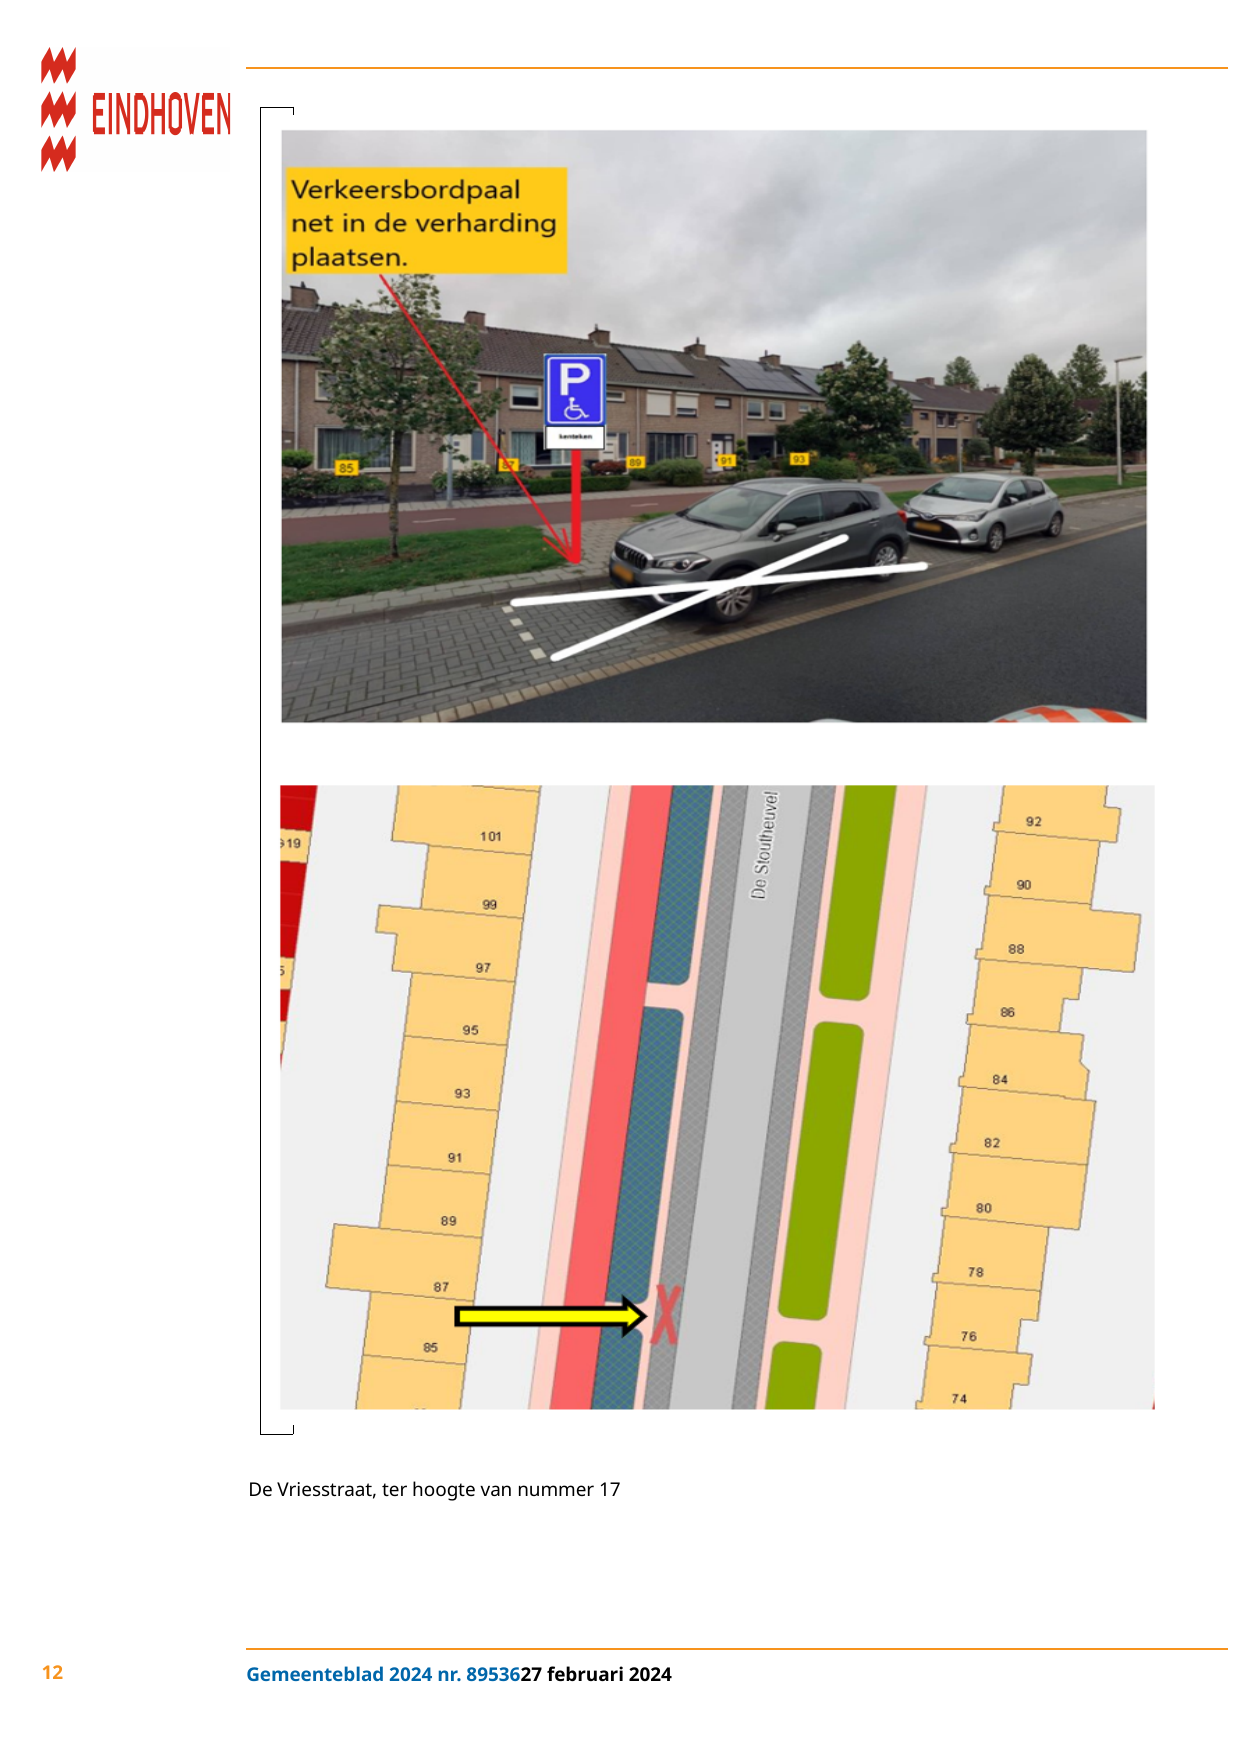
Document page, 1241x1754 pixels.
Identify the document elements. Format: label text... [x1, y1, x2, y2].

picture [41, 47, 231, 172]
text De Vriesstraat, ter hoogte van nummer 17 [248, 1476, 1152, 1502]
picture [268, 115, 1155, 1425]
